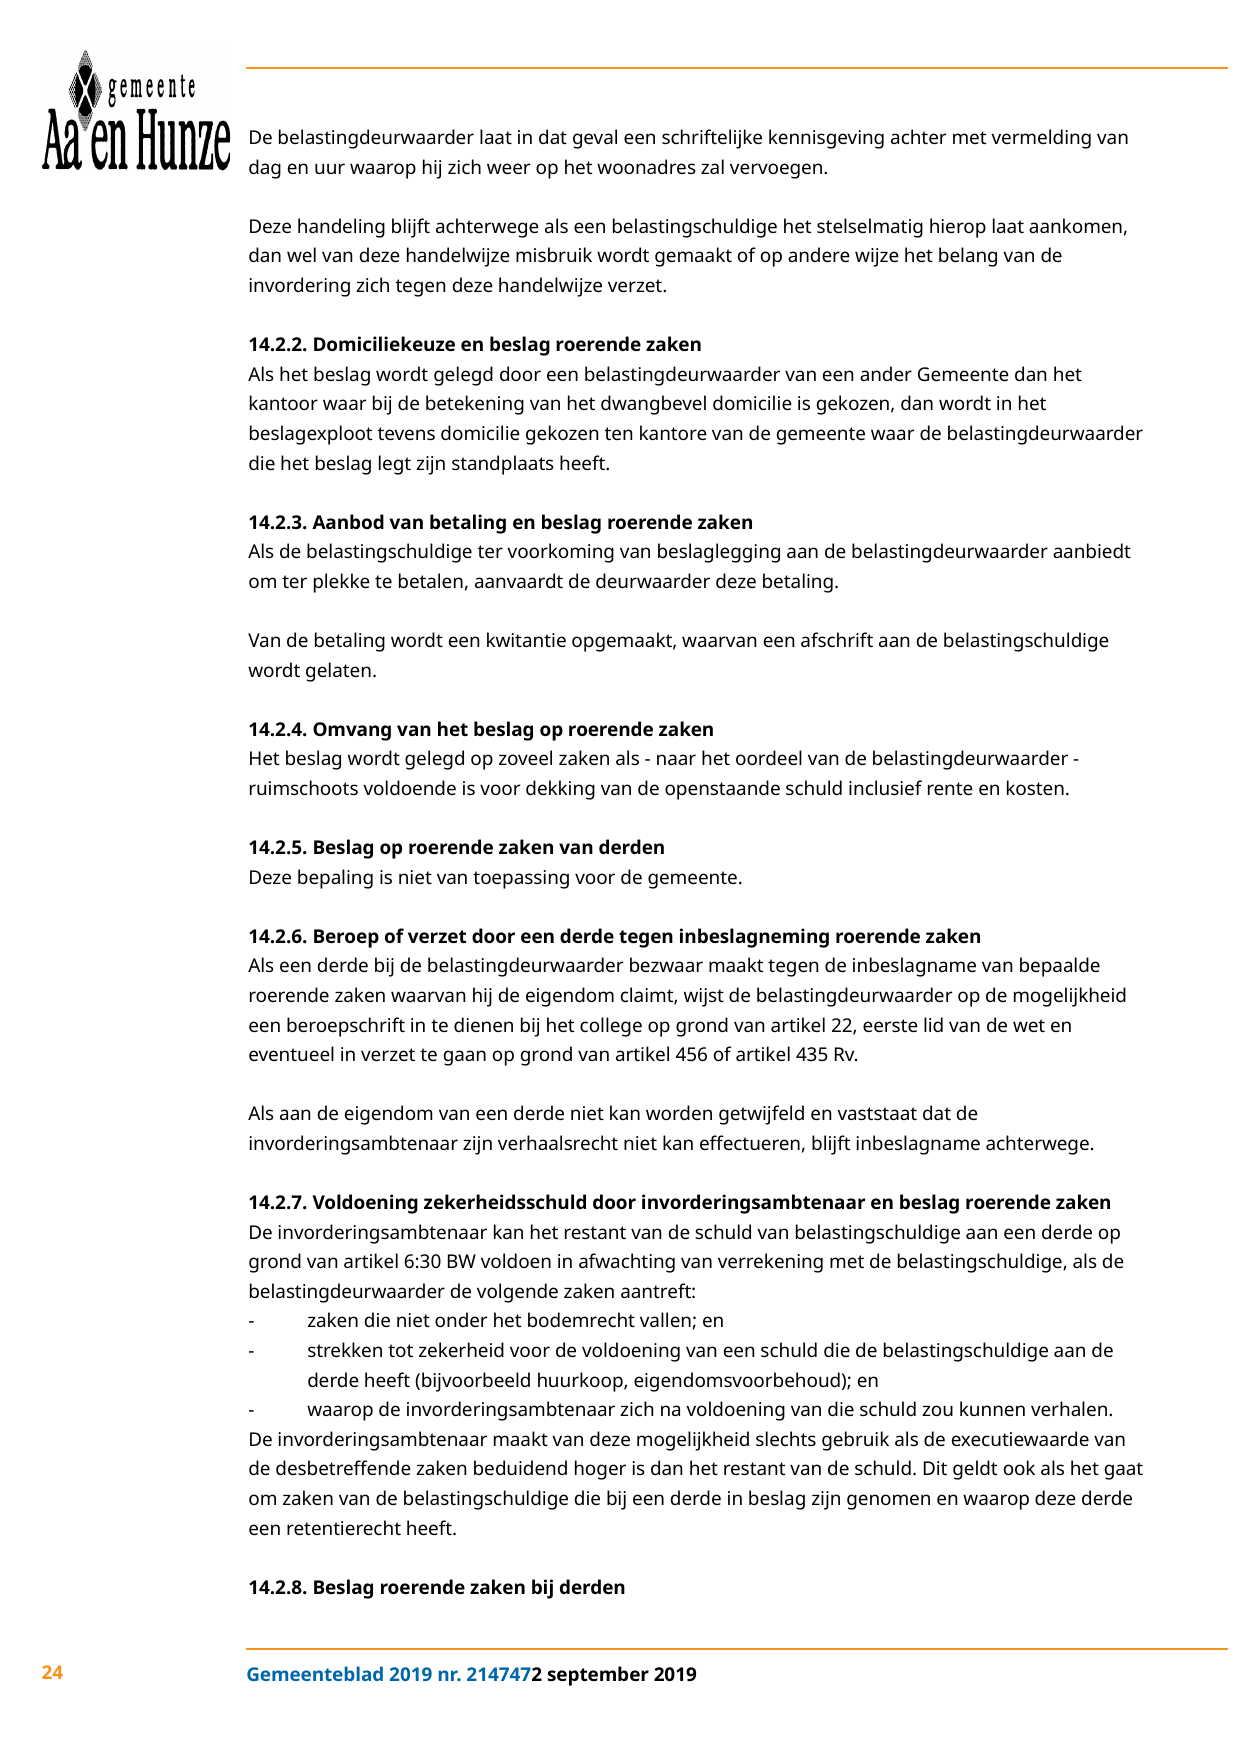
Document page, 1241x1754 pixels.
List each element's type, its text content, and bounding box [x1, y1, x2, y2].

text 14.2.8. Beslag roerende zaken bij derden [248, 1574, 1152, 1600]
text Deze bepaling is niet van toepassing voor de gemeente. [248, 864, 1152, 890]
text Als de belastingschuldige ter voorkoming van beslaglegging aan de belastingdeurwaarder aanbiedt om ter plekke te betalen, aanvaardt de deurwaarder deze betaling. [248, 538, 1152, 594]
text De invorderingsambtenaar kan het restant van de schuld van belastingschuldige aan een derde op grond van artikel 6:30 BW voldoen in afwachting van verrekening met de belastingschuldige, als de belastingdeurwaarder de volgende zaken aantreft: [248, 1219, 1152, 1304]
text 14.2.7. Voldoening zekerheidsschuld door invorderingsambtenaar en beslag roerende zaken [248, 1189, 1152, 1215]
text De belastingdeurwaarder laat in dat geval een schriftelijke kennisgeving achter met vermelding van dag en uur waarop hij zich weer op het woonadres zal vervoegen. [248, 124, 1152, 180]
list zaken die niet onder het bodemrecht vallen; en [248, 1308, 1152, 1333]
text Als het beslag wordt gelegd door een belastingdeurwaarder van een ander Gemeente dan het kantoor waar bij de betekening van het dwangbevel domicilie is gekozen, dan wordt in het beslagexploot tevens domicilie gekozen ten kantore van de gemeente waar de belastingdeurwaarder die het beslag legt zijn standplaats heeft. [248, 361, 1152, 476]
text 14.2.6. Beroep of verzet door een derde tegen inbeslagneming roerende zaken [248, 923, 1152, 949]
text 14.2.4. Omvang van het beslag op roerende zaken [248, 716, 1152, 742]
text 14.2.3. Aanbod van betaling en beslag roerende zaken [248, 509, 1152, 535]
list waarop de invorderingsambtenaar zich na voldoening van die schuld zou kunnen verhalen. [248, 1396, 1152, 1422]
text Deze handeling blijft achterwege als een belastingschuldige het stelselmatig hierop laat aankomen, dan wel van deze handelwijze misbruik wordt gemaakt of op andere wijze het belang van de invordering zich tegen deze handelwijze verzet. [248, 213, 1152, 298]
text Als een derde bij de belastingdeurwaarder bezwaar maakt tegen de inbeslagname van bepaalde roerende zaken waarvan hij de eigendom claimt, wijst de belastingdeurwaarder op de mogelijkheid een beroepschrift in te dienen bij het college op grond van artikel 22, eerste lid van de wet en eventueel in verzet te gaan op grond van artikel 456 of artikel 435 Rv. [248, 953, 1152, 1067]
text Als aan de eigendom van een derde niet kan worden getwijfeld en vaststaat dat de invorderingsambtenaar zijn verhaalsrecht niet kan effectueren, blijft inbeslagname achterwege. [248, 1101, 1152, 1156]
text 14.2.5. Beslag op roerende zaken van derden [248, 834, 1152, 860]
text Van de betaling wordt een kwitantie opgemaakt, waarvan een afschrift aan de belastingschuldige wordt gelaten. [248, 627, 1152, 683]
picture [41, 47, 231, 172]
text De invorderingsambtenaar maakt van deze mogelijkheid slechts gebruik als de executiewaarde van de desbetreffende zaken beduidend hoger is dan het restant van de schuld. Dit geldt ook als het gaat om zaken van de belastingschuldige die bij een derde in beslag zijn genomen en waarop deze derde een retentierecht heeft. [248, 1426, 1152, 1541]
text 14.2.2. Domiciliekeuze en beslag roerende zaken [248, 331, 1152, 357]
text Het beslag wordt gelegd op zoveel zaken als - naar het oordeel van de belastingdeurwaarder - ruimschoots voldoende is voor dekking van de openstaande schuld inclusief rente en kosten. [248, 746, 1152, 801]
list strekken tot zekerheid voor de voldoening van een schuld die de belastingschuldige aan de derde heeft (bijvoorbeeld huurkoop, eigendomsvoorbehoud); en [248, 1337, 1152, 1393]
